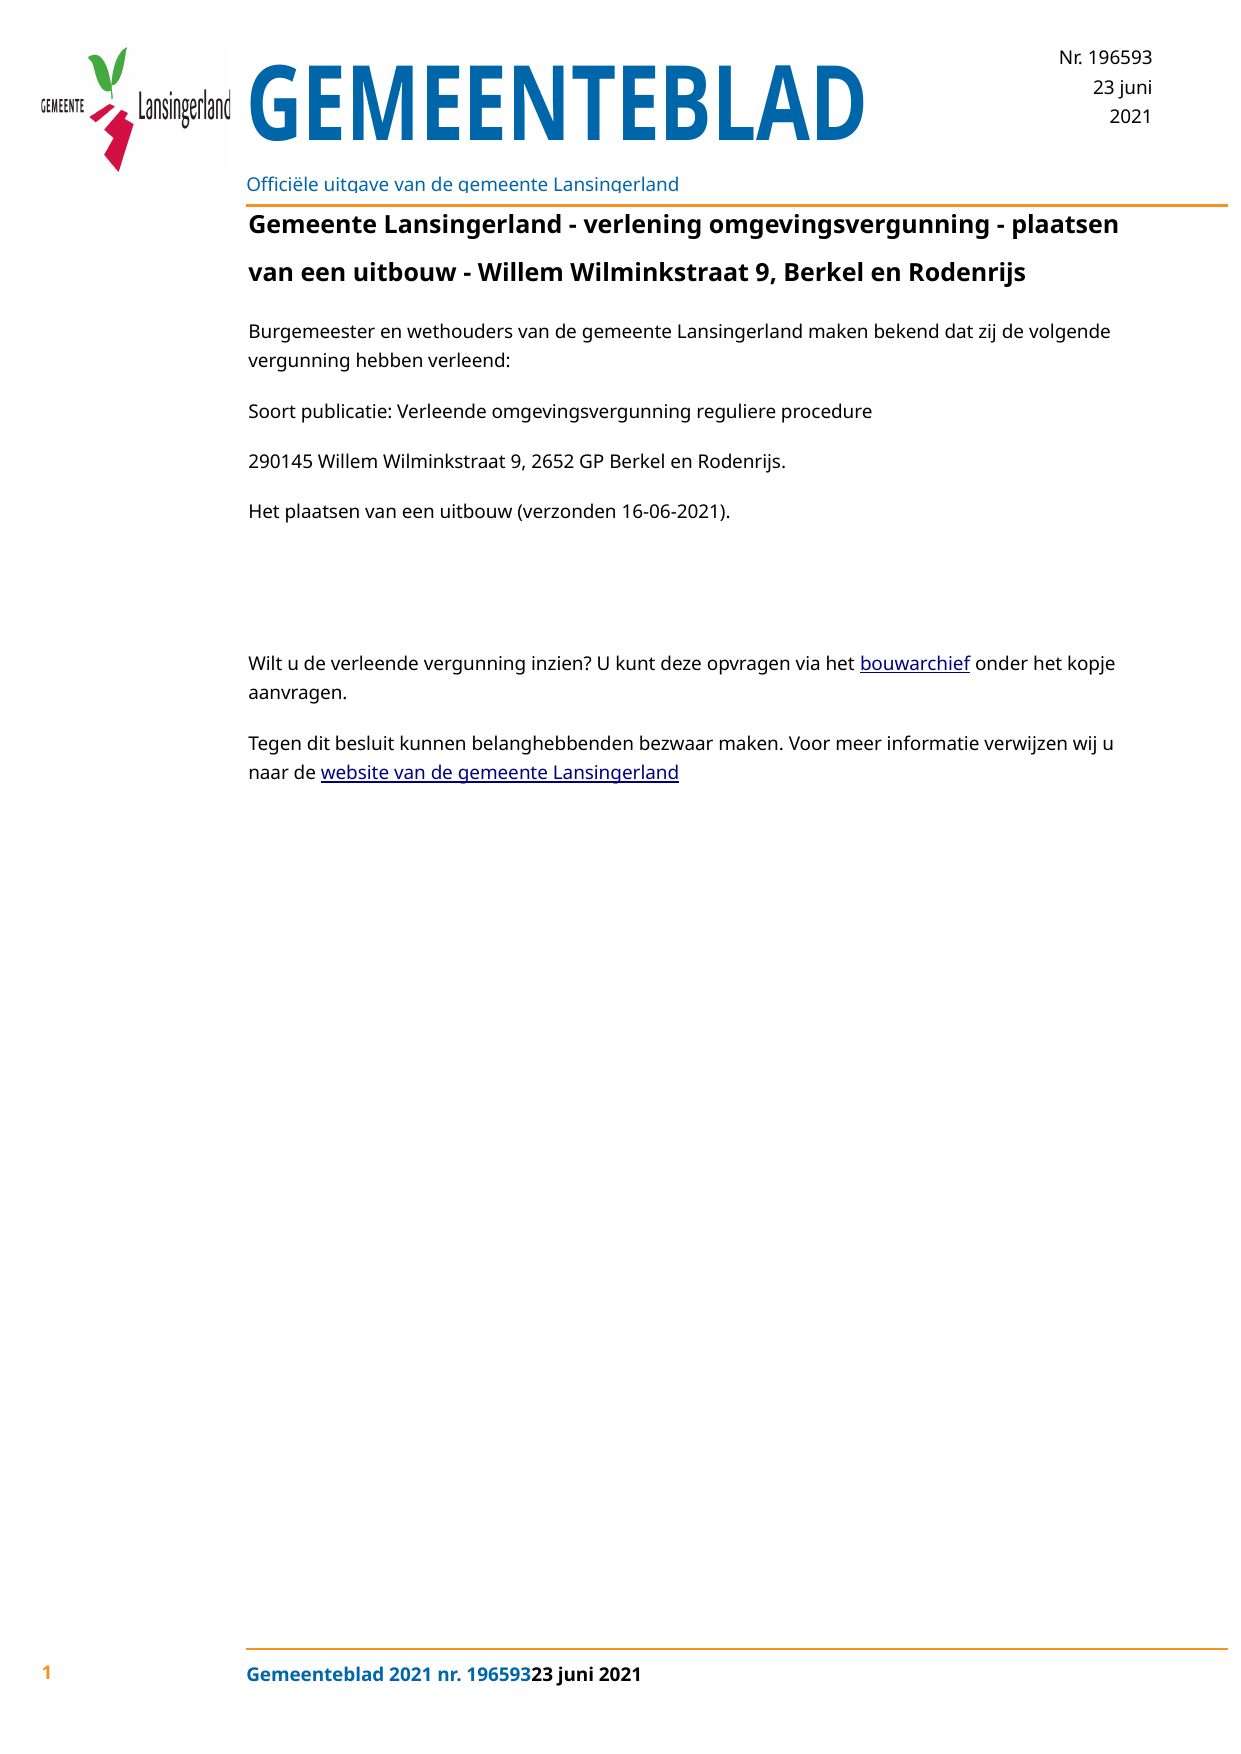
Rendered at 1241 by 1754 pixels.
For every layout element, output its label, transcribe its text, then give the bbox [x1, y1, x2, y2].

text Wilt u de verleende vergunning inzien? U kunt deze opvragen via het bouwarchief onder het kopje aanvragen. [248, 650, 1152, 705]
text Soort publicatie: Verleende omgevingsvergunning reguliere procedure [248, 398, 1152, 424]
text Gemeente Lansingerland - verlening omgevingsvergunning - plaatsen van een uitbouw - Willem Wilminkstraat 9, Berkel en Rodenrijs [248, 207, 1152, 288]
text Tegen dit besluit kunnen belanghebbenden bezwaar maken. Voor meer informatie verwijzen wij u naar de website van de gemeente Lansingerland [248, 730, 1152, 785]
text Burgemeester en wethouders van de gemeente Lansingerland maken bekend dat zij de volgende vergunning hebben verleend: [248, 318, 1152, 373]
text 290145 Willem Wilminkstraat 9, 2652 GP Berkel en Rodenrijs. [248, 448, 1152, 474]
picture [41, 47, 231, 172]
text Het plaatsen van een uitbouw (verzonden 16-06-2021). [248, 499, 1152, 524]
